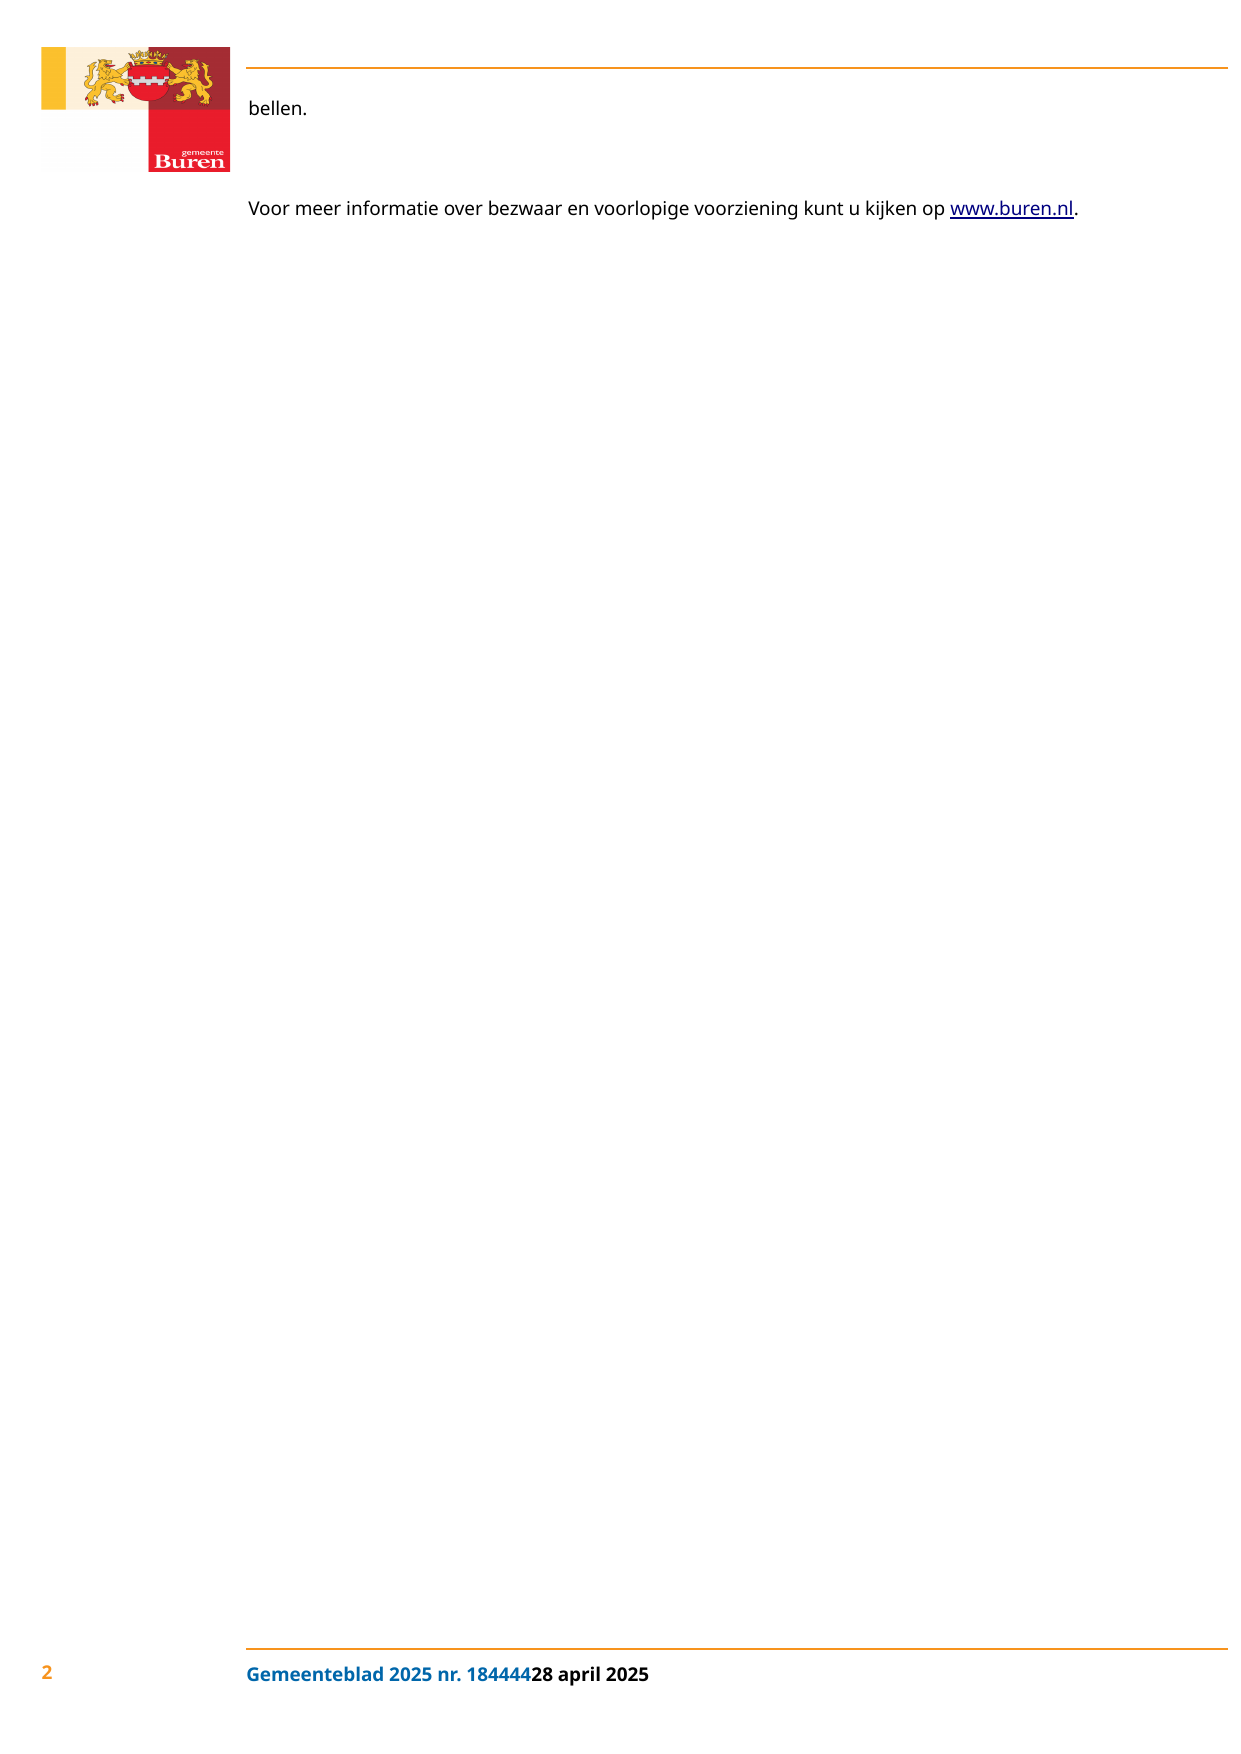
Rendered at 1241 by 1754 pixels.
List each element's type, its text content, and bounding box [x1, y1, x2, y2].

text Voor meer informatie over bezwaar en voorlopige voorziening kunt u kijken op www.buren.nl. [248, 196, 1152, 221]
picture [41, 47, 231, 172]
text bellen. [248, 95, 1152, 121]
